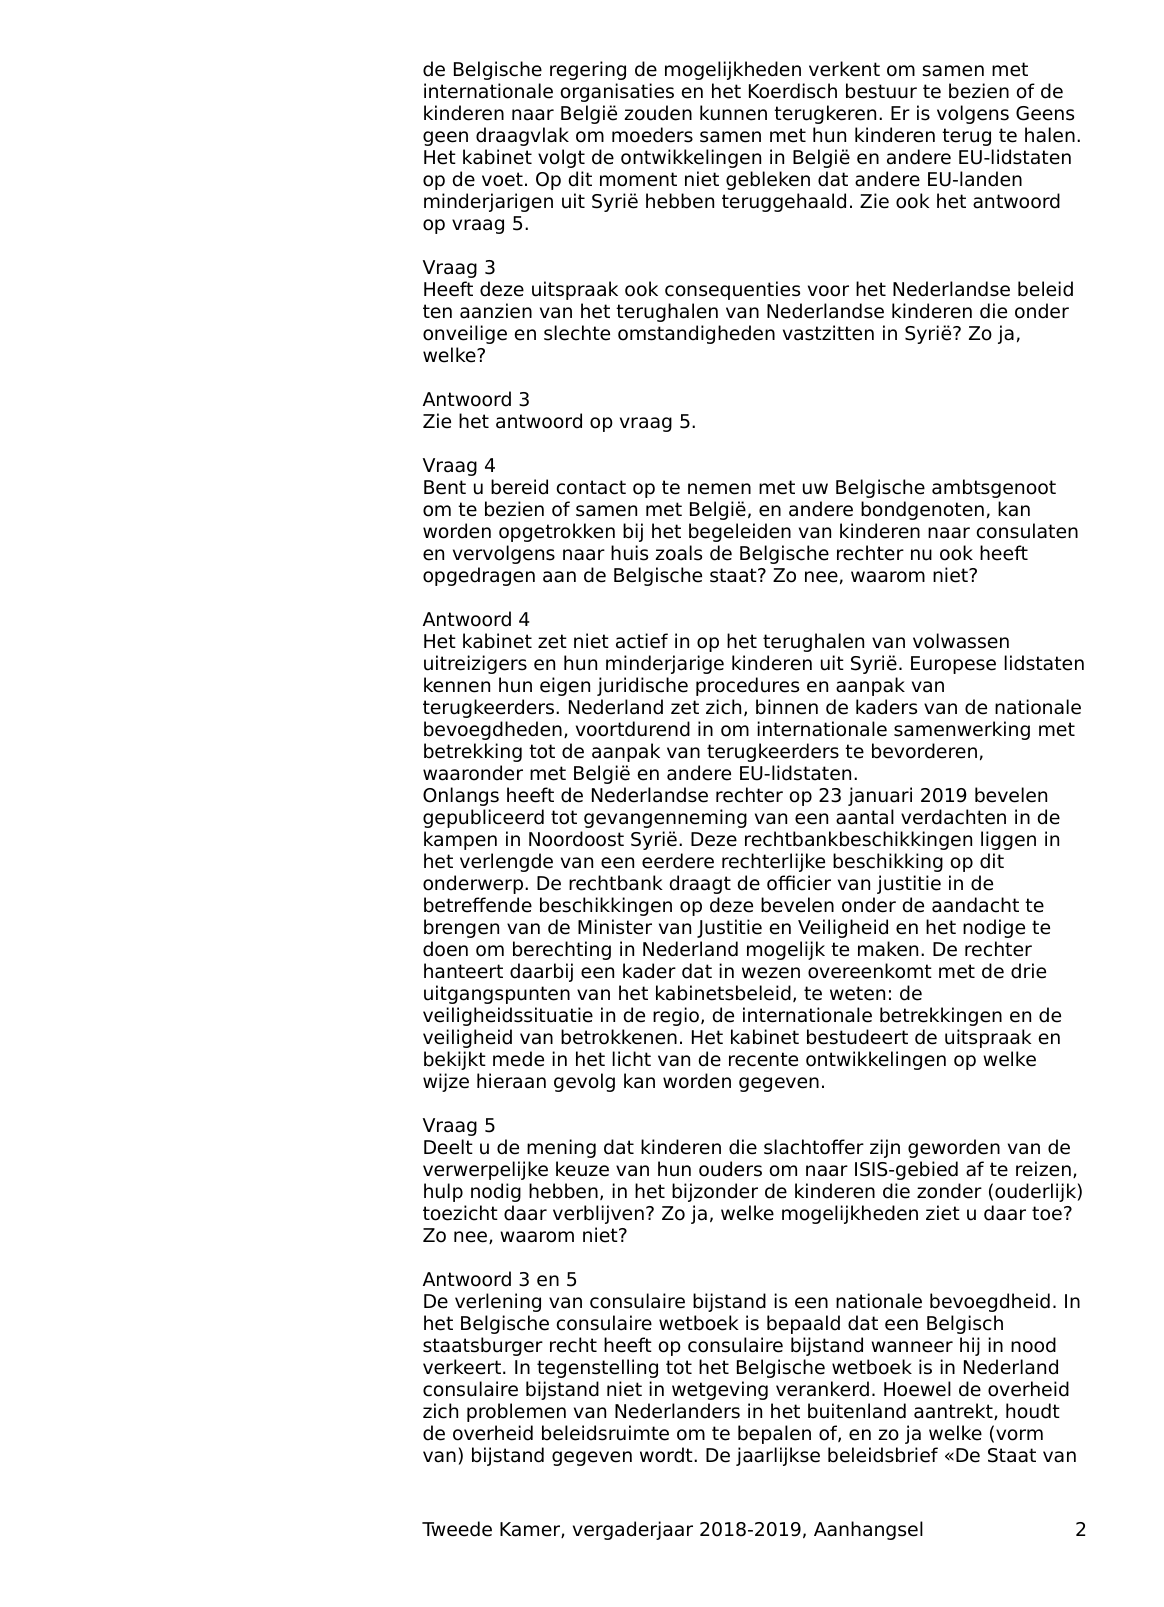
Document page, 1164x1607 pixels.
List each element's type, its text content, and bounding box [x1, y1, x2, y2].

text de Belgische regering de mogelijkheden verkent om samen met internationale organisaties en het Koerdisch bestuur te bezien of de kinderen naar België zouden kunnen terugkeren. Er is volgens Geens geen draagvlak om moeders samen met hun kinderen terug te halen. [422, 59, 1087, 147]
text Antwoord 4 [422, 609, 1087, 631]
text Het kabinet zet niet actief in op het terughalen van volwassen uitreizigers en hun minderjarige kinderen uit Syrië. Europese lidstaten kennen hun eigen juridische procedures en aanpak van terugkeerders. Nederland zet zich, binnen de kaders van de nationale bevoegdheden, voortdurend in om internationale samenwerking met betrekking tot de aanpak van terugkeerders te bevorderen, waaronder met België en andere EU-lidstaten. [422, 631, 1087, 785]
text Zie het antwoord op vraag 5. [422, 411, 1087, 433]
text De verlening van consulaire bijstand is een nationale bevoegdheid. In het Belgische consulaire wetboek is bepaald dat een Belgisch staatsburger recht heeft op consulaire bijstand wanneer hij in nood verkeert. In tegenstelling tot het Belgische wetboek is in Nederland consulaire bijstand niet in wetgeving verankerd. Hoewel de overheid zich problemen van Nederlanders in het buitenland aantrekt, houdt de overheid beleidsruimte om te bepalen of, en zo ja welke (vorm van) bijstand gegeven wordt. De jaarlijkse beleidsbrief «De Staat van [422, 1291, 1087, 1467]
text Vraag 5 [422, 1115, 1087, 1137]
text Het kabinet volgt de ontwikkelingen in België en andere EU-lidstaten op de voet. Op dit moment niet gebleken dat andere EU-landen minderjarigen uit Syrië hebben teruggehaald. Zie ook het antwoord op vraag 5. [422, 147, 1087, 235]
text Onlangs heeft de Nederlandse rechter op 23 januari 2019 bevelen gepubliceerd tot gevangenneming van een aantal verdachten in de kampen in Noordoost Syrië. Deze rechtbankbeschikkingen liggen in het verlengde van een eerdere rechterlijke beschikking op dit onderwerp. De rechtbank draagt de officier van justitie in de betreffende beschikkingen op deze bevelen onder de aandacht te brengen van de Minister van Justitie en Veiligheid en het nodige te doen om berechting in Nederland mogelijk te maken. De rechter hanteert daarbij een kader dat in wezen overeenkomt met de drie uitgangspunten van het kabinetsbeleid, te weten: de veiligheidssituatie in de regio, de internationale betrekkingen en de veiligheid van betrokkenen. Het kabinet bestudeert de uitspraak en bekijkt mede in het licht van de recente ontwikkelingen op welke wijze hieraan gevolg kan worden gegeven. [422, 785, 1087, 1093]
text Antwoord 3 en 5 [422, 1269, 1087, 1291]
text Bent u bereid contact op te nemen met uw Belgische ambtsgenoot om te bezien of samen met België, en andere bondgenoten, kan worden opgetrokken bij het begeleiden van kinderen naar consulaten en vervolgens naar huis zoals de Belgische rechter nu ook heeft opgedragen aan de Belgische staat? Zo nee, waarom niet? [422, 477, 1087, 587]
text Antwoord 3 [422, 389, 1087, 411]
text Deelt u de mening dat kinderen die slachtoffer zijn geworden van de verwerpelijke keuze van hun ouders om naar ISIS-gebied af te reizen, hulp nodig hebben, in het bijzonder de kinderen die zonder (ouderlijk) toezicht daar verblijven? Zo ja, welke mogelijkheden ziet u daar toe? Zo nee, waarom niet? [422, 1137, 1087, 1247]
text Vraag 3 [422, 257, 1087, 279]
text Heeft deze uitspraak ook consequenties voor het Nederlandse beleid ten aanzien van het terughalen van Nederlandse kinderen die onder onveilige en slechte omstandigheden vastzitten in Syrië? Zo ja, welke? [422, 279, 1087, 367]
text Vraag 4 [422, 455, 1087, 477]
